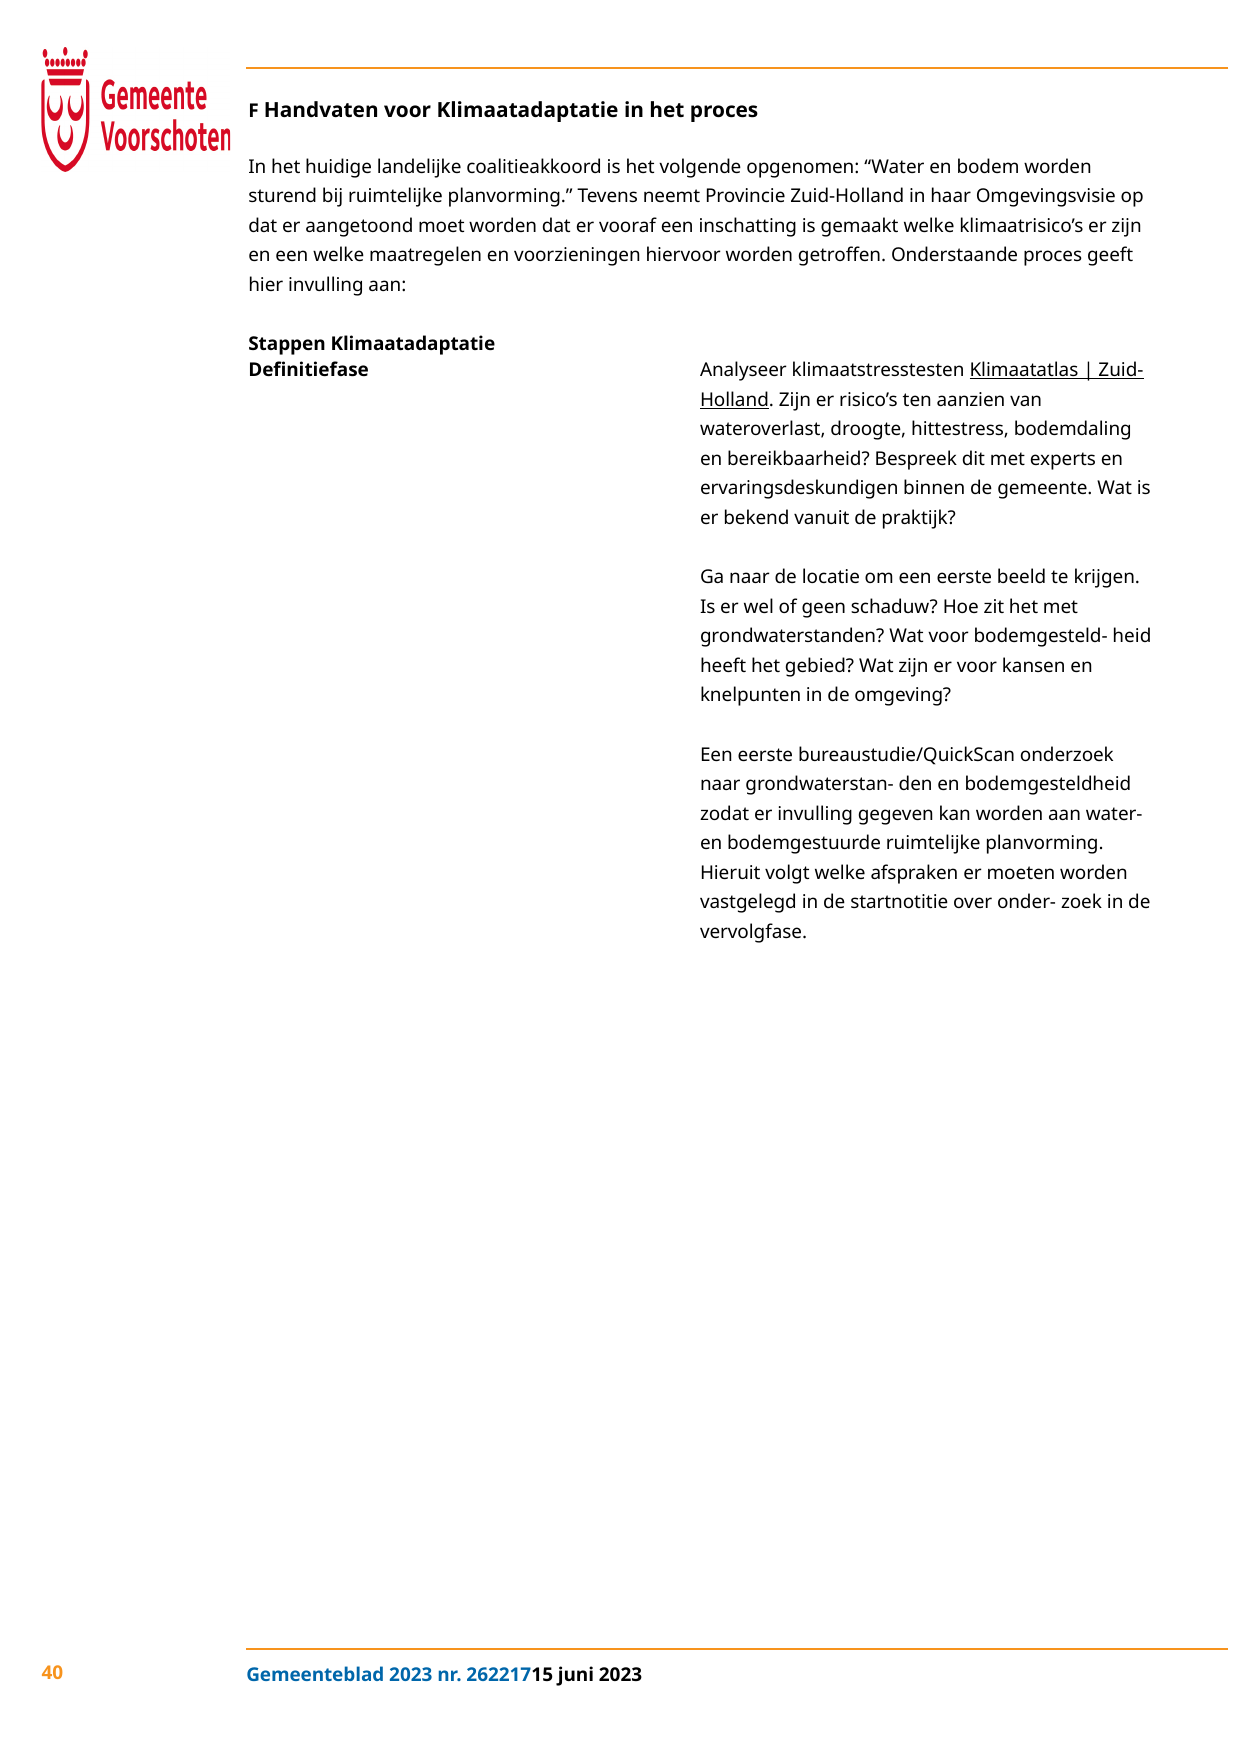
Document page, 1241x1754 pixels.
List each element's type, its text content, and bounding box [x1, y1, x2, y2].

table_cell Analyseer klimaatstresstesten Klimaatatlas | Zuid-Holland. Zijn er risico’s ten aanzien van wateroverlast, droogte, hittestress, bodemdaling en bereikbaarheid? Bespreek dit met experts en ervaringsdeskundigen binnen de gemeente. Wat is er bekend vanuit de praktijk? Ga naar de locatie om een eerste beeld te krijgen. Is er wel of geen schaduw? Hoe zit het met grondwaterstanden? Wat voor bodemgesteld- heid heeft het gebied? Wat zijn er voor kansen en knelpunten in de omgeving? Een eerste bureaustudie/QuickScan onderzoek naar grondwaterstan- den en bodemgesteldheid zodat er invulling gegeven kan worden aan water- en bodemgestuurde ruimtelijke planvorming. Hieruit volgt welke afspraken er moeten worden vastgelegd in de startnotitie over onder- zoek in de vervolgfase. [700, 356, 1152, 944]
text F Handvaten voor Klimaatadaptatie in het proces [248, 95, 1152, 123]
text In het huidige landelijke coalitieakkoord is het volgende opgenomen: “Water en bodem worden sturend bij ruimtelijke planvorming.” Tevens neemt Provincie Zuid-Holland in haar Omgevingsvisie op dat er aangetoond moet worden dat er vooraf een inschatting is gemaakt welke klimaatrisico’s er zijn en een welke maatregelen en voorzieningen hiervoor worden getroffen. Onderstaande proces geeft hier invulling aan: [248, 153, 1152, 297]
table_cell Definitiefase [248, 356, 700, 944]
table_header Stappen Klimaatadaptatie [248, 331, 1152, 356]
picture [41, 47, 231, 172]
